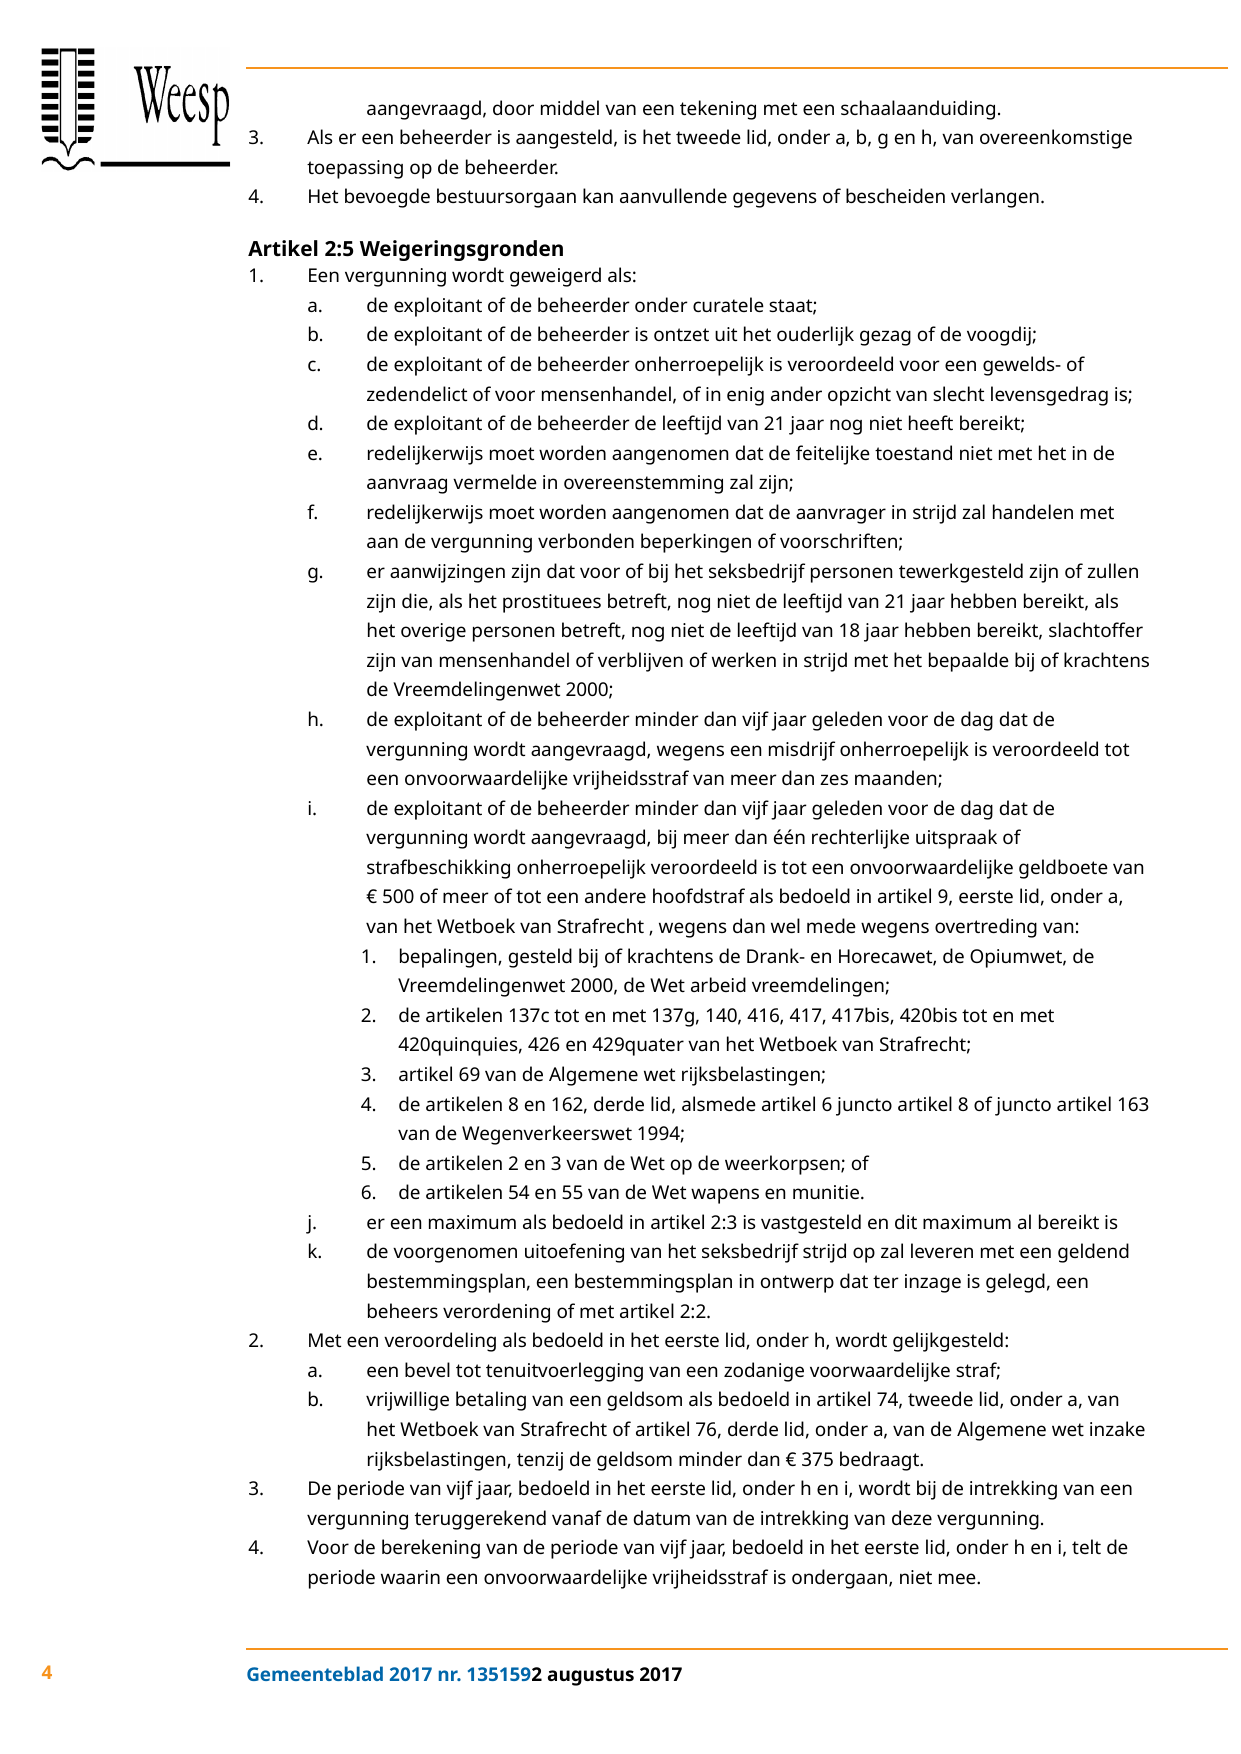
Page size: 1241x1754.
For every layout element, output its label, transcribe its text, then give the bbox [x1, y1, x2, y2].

list De periode van vijf jaar, bedoeld in het eerste lid, onder h en i, wordt bij de intrekking van een vergunning teruggerekend vanaf de datum van de intrekking van deze vergunning. [248, 1475, 1152, 1531]
picture [41, 47, 231, 172]
list de artikelen 8 en 162, derde lid, alsmede artikel 6 juncto artikel 8 of juncto artikel 163 van de Wegenverkeerswet 1994; [361, 1091, 1152, 1146]
list de exploitant of de beheerder is ontzet uit het ouderlijk gezag of de voogdij; [307, 322, 1152, 347]
text Artikel 2:5 Weigeringsgronden [248, 234, 1152, 262]
list artikel 69 van de Algemene wet rijksbelastingen; [361, 1061, 1152, 1087]
list de voorgenomen uitoefening van het seksbedrijf strijd op zal leveren met een geldend bestemmingsplan, een bestemmingsplan in ontwerp dat ter inzage is gelegd, een beheers verordening of met artikel 2:2. [307, 1239, 1152, 1323]
list de artikelen 137c tot en met 137g, 140, 416, 417, 417bis, 420bis tot en met 420quinquies, 426 en 429quater van het Wetboek van Strafrecht; [361, 1002, 1152, 1057]
list de artikelen 2 en 3 van de Wet op de weerkorpsen; of [361, 1150, 1152, 1176]
list de exploitant of de beheerder minder dan vijf jaar geleden voor de dag dat de vergunning wordt aangevraagd, wegens een misdrijf onherroepelijk is veroordeeld tot een onvoorwaardelijke vrijheidsstraf van meer dan zes maanden; [307, 706, 1152, 791]
list Voor de berekening van de periode van vijf jaar, bedoeld in het eerste lid, onder h en i, telt de periode waarin een onvoorwaardelijke vrijheidsstraf is ondergaan, niet mee. [248, 1534, 1152, 1590]
list er aanwijzingen zijn dat voor of bij het seksbedrijf personen tewerkgesteld zijn of zullen zijn die, als het prostituees betreft, nog niet de leeftijd van 21 jaar hebben bereikt, als het overige personen betreft, nog niet de leeftijd van 18 jaar hebben bereikt, slachtoffer zijn van mensenhandel of verblijven of werken in strijd met het bepaalde bij of krachtens de Vreemdelingenwet 2000; [307, 558, 1152, 702]
list een bevel tot tenuitvoerlegging van een zodanige voorwaardelijke straf; [307, 1357, 1152, 1383]
list redelijkerwijs moet worden aangenomen dat de feitelijke toestand niet met het in de aanvraag vermelde in overeenstemming zal zijn; [307, 440, 1152, 495]
list vrijwillige betaling van een geldsom als bedoeld in artikel 74, tweede lid, onder a, van het Wetboek van Strafrecht of artikel 76, derde lid, onder a, van de Algemene wet inzake rijksbelastingen, tenzij de geldsom minder dan € 375 bedraagt. [307, 1387, 1152, 1471]
list aangevraagd, door middel van een tekening met een schaalaanduiding. [307, 95, 1152, 121]
list Een vergunning wordt geweigerd als: [248, 262, 1152, 288]
list de exploitant of de beheerder onherroepelijk is veroordeeld voor een gewelds- of zedendelict of voor mensenhandel, of in enig ander opzicht van slecht levensgedrag is; [307, 351, 1152, 406]
list Het bevoegde bestuursorgaan kan aanvullende gegevens of bescheiden verlangen. [248, 183, 1152, 209]
list er een maximum als bedoeld in artikel 2:3 is vastgesteld en dit maximum al bereikt is [307, 1209, 1152, 1235]
list de artikelen 54 en 55 van de Wet wapens en munitie. [361, 1179, 1152, 1205]
list Met een veroordeling als bedoeld in het eerste lid, onder h, wordt gelijkgesteld: [248, 1327, 1152, 1353]
list de exploitant of de beheerder de leeftijd van 21 jaar nog niet heeft bereikt; [307, 410, 1152, 436]
list de exploitant of de beheerder onder curatele staat; [307, 292, 1152, 318]
list de exploitant of de beheerder minder dan vijf jaar geleden voor de dag dat de vergunning wordt aangevraagd, bij meer dan één rechterlijke uitspraak of strafbeschikking onherroepelijk veroordeeld is tot een onvoorwaardelijke geldboete van € 500 of meer of tot een andere hoofdstraf als bedoeld in artikel 9, eerste lid, onder a, van het Wetboek van Strafrecht , wegens dan wel mede wegens overtreding van: [307, 795, 1152, 939]
list redelijkerwijs moet worden aangenomen dat de aanvrager in strijd zal handelen met aan de vergunning verbonden beperkingen of voorschriften; [307, 499, 1152, 554]
list Als er een beheerder is aangesteld, is het tweede lid, onder a, b, g en h, van overeenkomstige toepassing op de beheerder. [248, 124, 1152, 180]
list bepalingen, gesteld bij of krachtens de Drank- en Horecawet, de Opiumwet, de Vreemdelingenwet 2000, de Wet arbeid vreemdelingen; [361, 943, 1152, 998]
